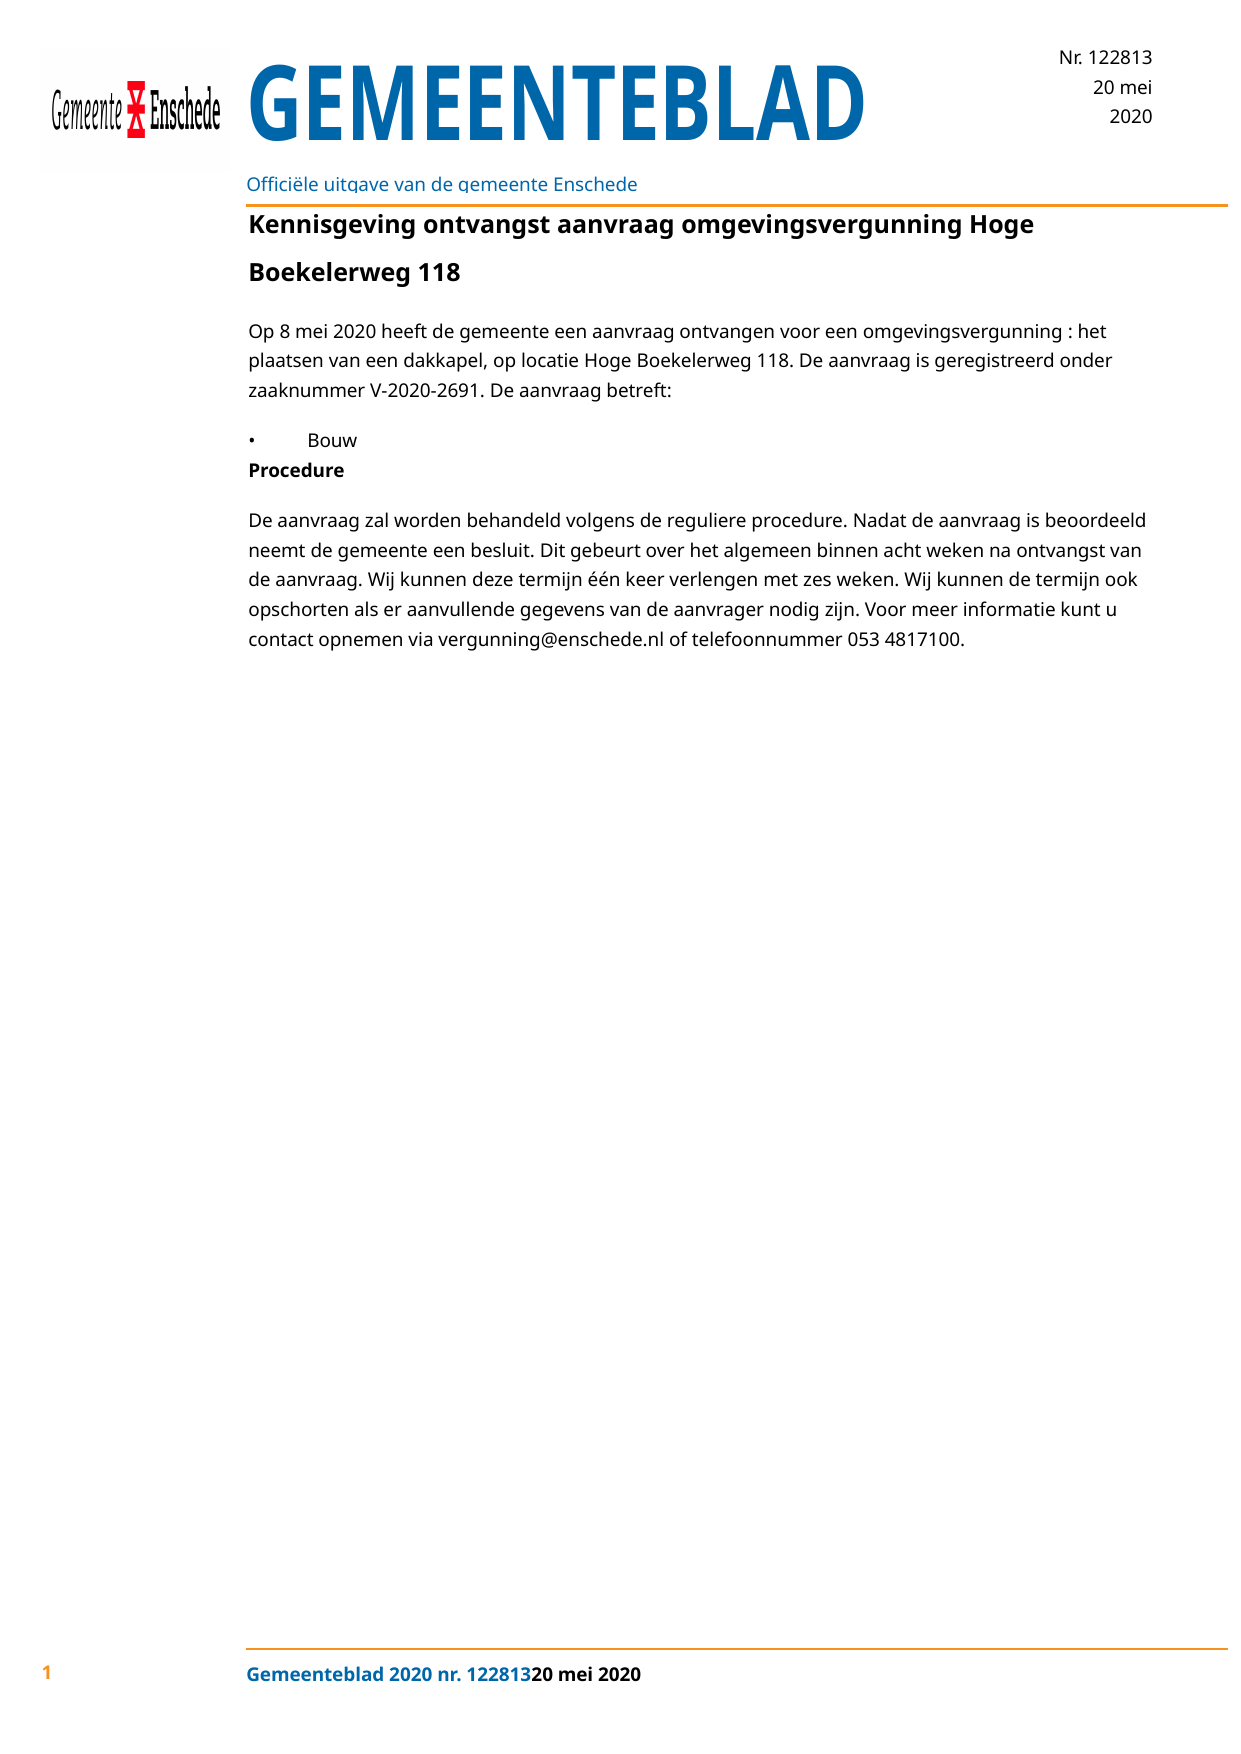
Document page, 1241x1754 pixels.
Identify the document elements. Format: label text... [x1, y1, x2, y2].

text De aanvraag zal worden behandeld volgens de reguliere procedure. Nadat de aanvraag is beoordeeld neemt de gemeente een besluit. Dit gebeurt over het algemeen binnen acht weken na ontvangst van de aanvraag. Wij kunnen deze termijn één keer verlengen met zes weken. Wij kunnen de termijn ook opschorten als er aanvullende gegevens van de aanvrager nodig zijn. Voor meer informatie kunt u contact opnemen via vergunning@enschede.nl of telefoonnummer 053 4817100. [248, 507, 1152, 652]
text Procedure [248, 457, 1152, 483]
text Op 8 mei 2020 heeft de gemeente een aanvraag ontvangen voor een omgevingsvergunning : het plaatsen van een dakkapel, op locatie Hoge Boekelerweg 118. De aanvraag is geregistreerd onder zaaknummer V-2020-2691. De aanvraag betreft: [248, 318, 1152, 403]
text Kennisgeving ontvangst aanvraag omgevingsvergunning Hoge Boekelerweg 118 [248, 207, 1152, 288]
picture [41, 47, 231, 172]
list Bouw [248, 427, 1152, 453]
